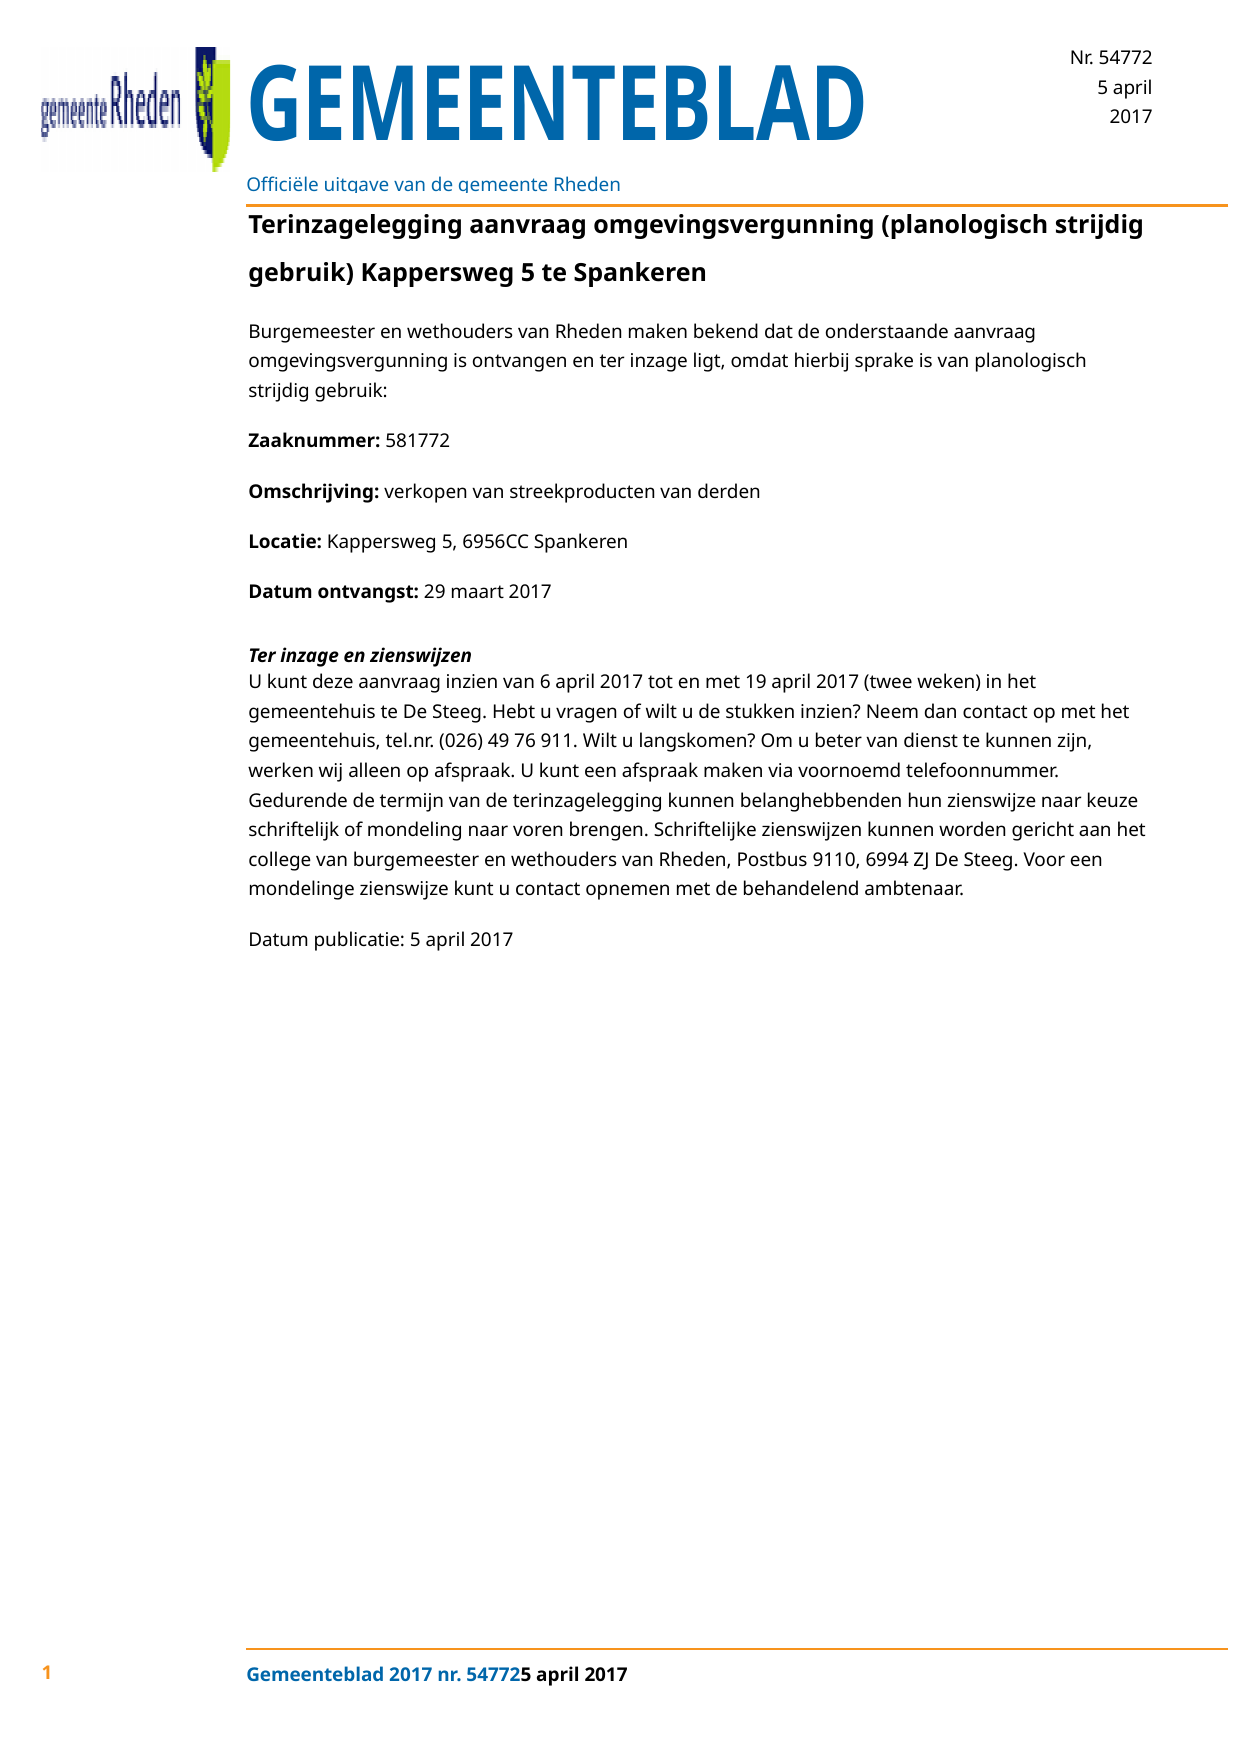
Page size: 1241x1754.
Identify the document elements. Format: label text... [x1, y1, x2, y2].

text Burgemeester en wethouders van Rheden maken bekend dat de onderstaande aanvraag omgevingsvergunning is ontvangen en ter inzage ligt, omdat hierbij sprake is van planologisch strijdig gebruik: [248, 318, 1152, 403]
text U kunt deze aanvraag inzien van 6 april 2017 tot en met 19 april 2017 (twee weken) in het gemeentehuis te De Steeg. Hebt u vragen of wilt u de stukken inzien? Neem dan contact op met het gemeentehuis, tel.nr. (026) 49 76 911. Wilt u langskomen? Om u beter van dienst te kunnen zijn, werken wij alleen op afspraak. U kunt een afspraak maken via voornoemd telefoonnummer. Gedurende de termijn van de terinzagelegging kunnen belanghebbenden hun zienswijze naar keuze schriftelijk of mondeling naar voren brengen. Schriftelijke zienswijzen kunnen worden gericht aan het college van burgemeester en wethouders van Rheden, Postbus 9110, 6994 ZJ De Steeg. Voor een mondelinge zienswijze kunt u contact opnemen met de behandelend ambtenaar. [248, 668, 1152, 901]
text Omschrijving: verkopen van streekproducten van derden [248, 478, 1152, 504]
text Ter inzage en zienswijzen [248, 643, 1152, 668]
text Zaaknummer: 581772 [248, 427, 1152, 453]
text Terinzagelegging aanvraag omgevingsvergunning (planologisch strijdig gebruik) Kappersweg 5 te Spankeren [248, 207, 1152, 288]
text Datum publicatie: 5 april 2017 [248, 926, 1152, 952]
text Datum ontvangst: 29 maart 2017 [248, 579, 1152, 604]
picture [41, 47, 231, 172]
text Locatie: Kappersweg 5, 6956CC Spankeren [248, 528, 1152, 554]
